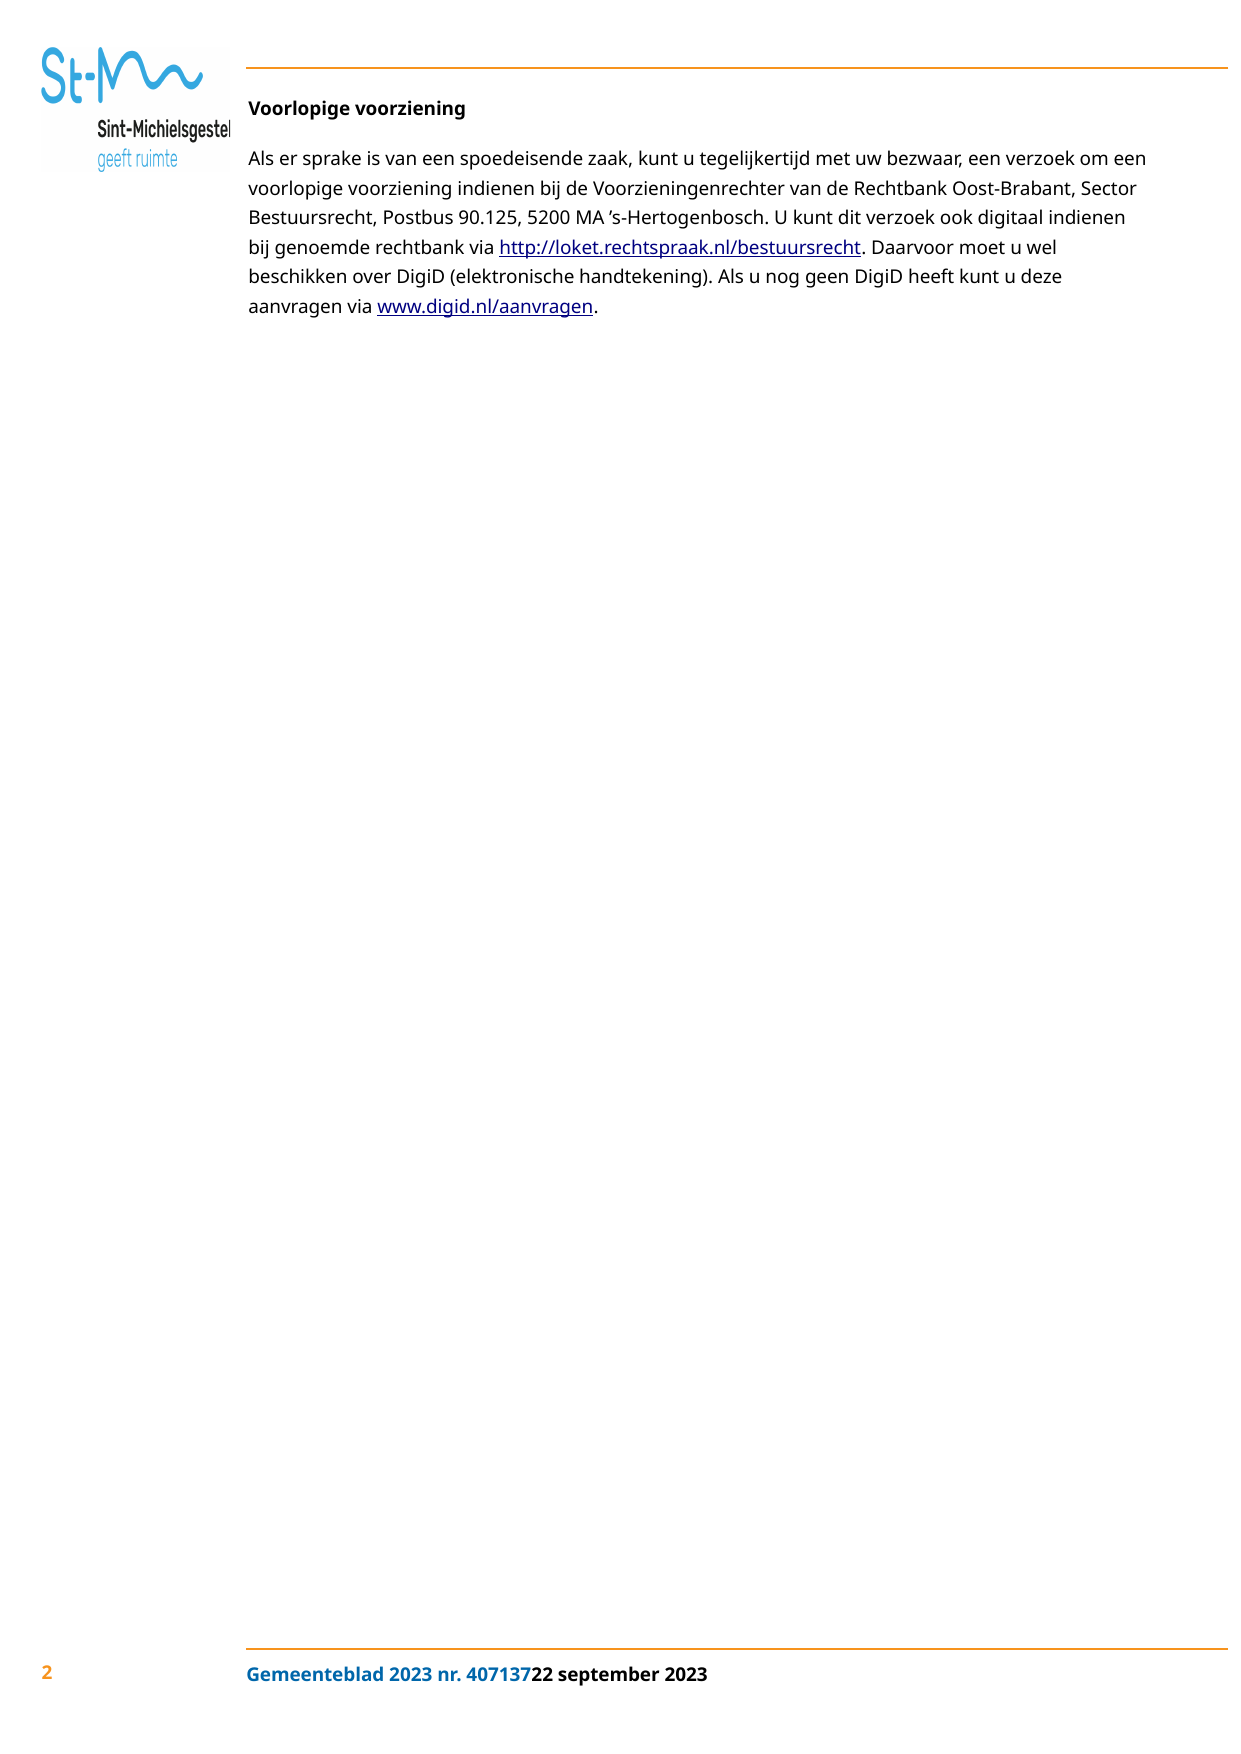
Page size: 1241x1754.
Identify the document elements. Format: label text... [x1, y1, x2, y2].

text Voorlopige voorziening [248, 95, 1152, 121]
text Als er sprake is van een spoedeisende zaak, kunt u tegelijkertijd met uw bezwaar, een verzoek om een voorlopige voorziening indienen bij de Voorzieningenrechter van de Rechtbank Oost-Brabant, Sector Bestuursrecht, Postbus 90.125, 5200 MA ’s-Hertogenbosch. U kunt dit verzoek ook digitaal indienen bij genoemde rechtbank via http://loket.rechtspraak.nl/bestuursrecht. Daarvoor moet u wel beschikken over DigiD (elektronische handtekening). Als u nog geen DigiD heeft kunt u deze aanvragen via www.digid.nl/aanvragen. [248, 145, 1152, 319]
picture [41, 47, 231, 172]
